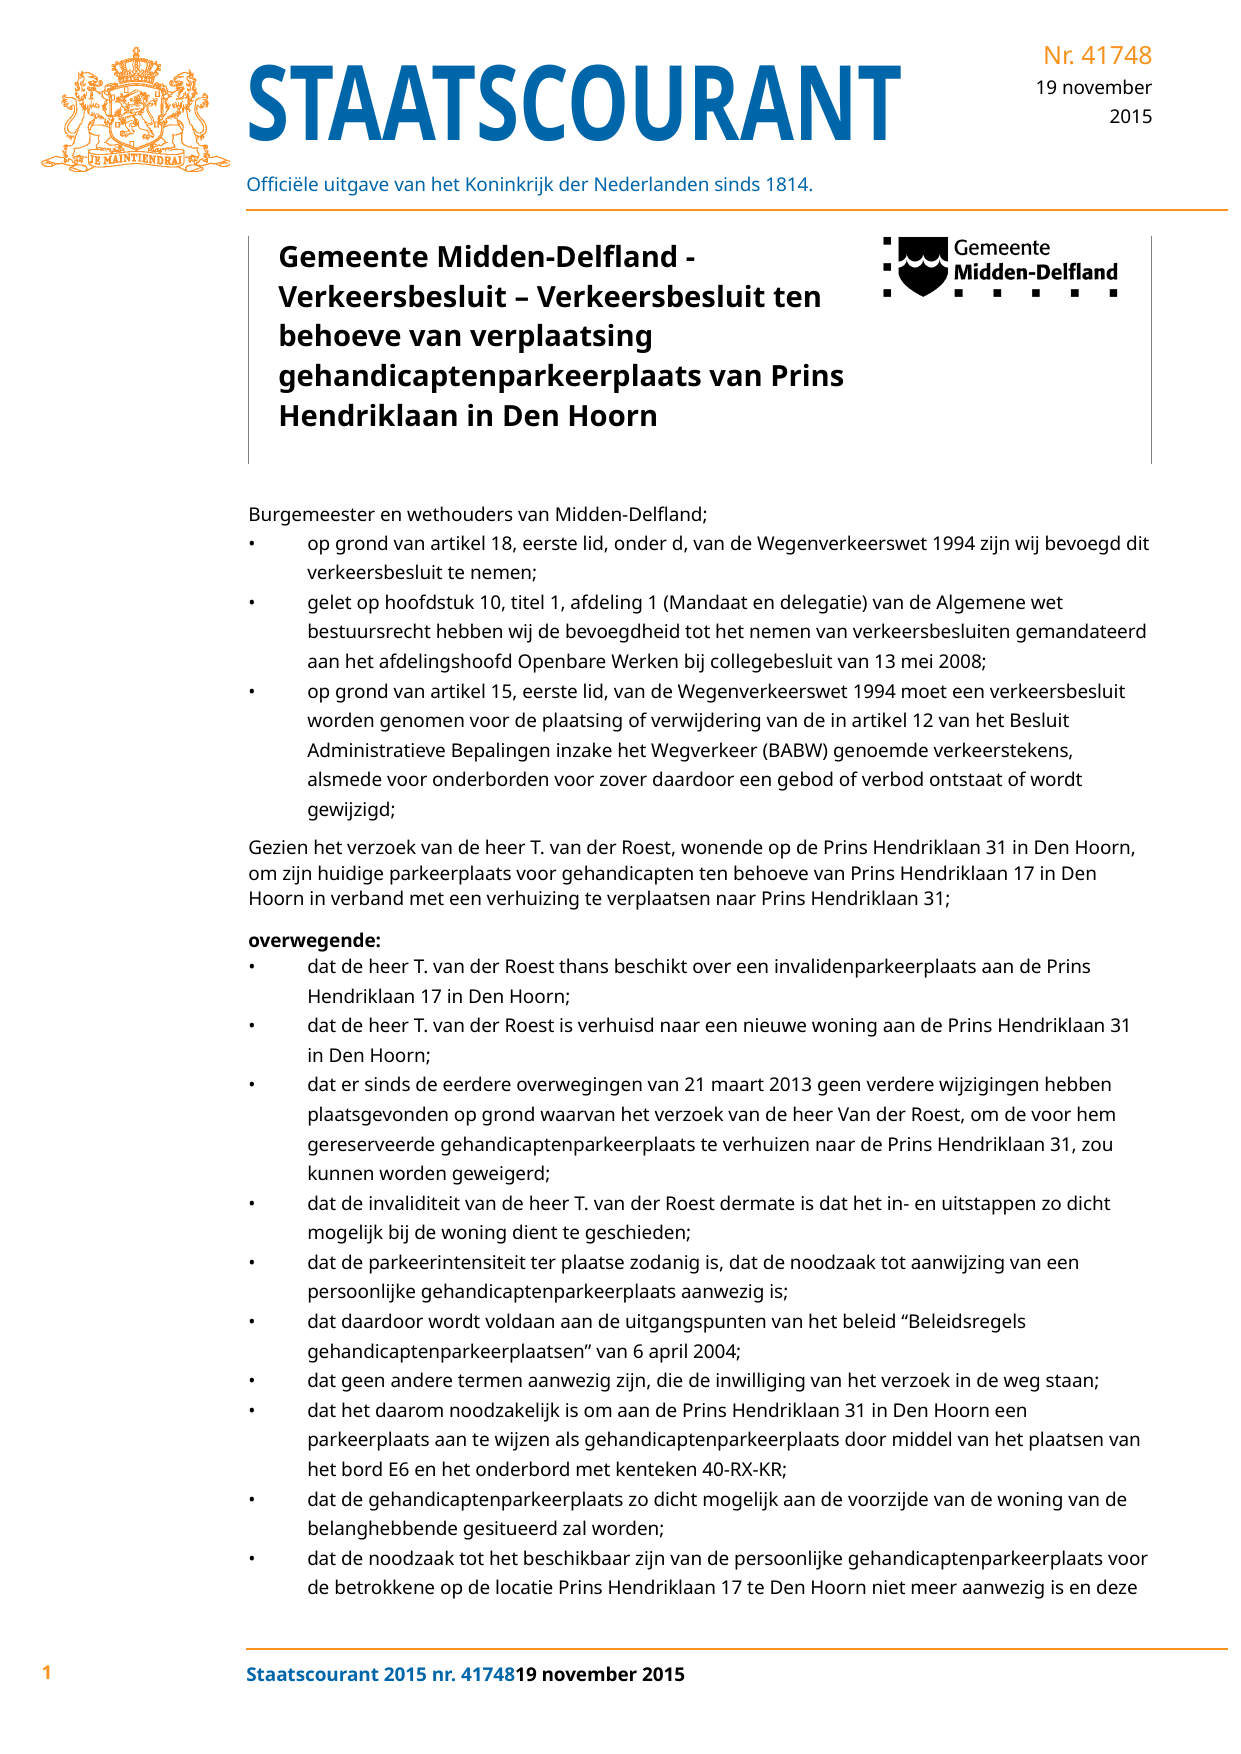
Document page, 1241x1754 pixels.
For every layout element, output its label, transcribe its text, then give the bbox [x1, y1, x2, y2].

text overwegende: [248, 927, 1152, 953]
list dat daardoor wordt voldaan aan de uitgangspunten van het beleid “Beleidsregels gehandicaptenparkeerplaatsen” van 6 april 2004; [248, 1308, 1152, 1363]
list dat er sinds de eerdere overwegingen van 21 maart 2013 geen verdere wijzigingen hebben plaatsgevonden op grond waarvan het verzoek van de heer Van der Roest, om de voor hem gereserveerde gehandicaptenparkeerplaats te verhuizen naar de Prins Hendriklaan 31, zou kunnen worden geweigerd; [248, 1072, 1152, 1186]
text Gezien het verzoek van de heer T. van der Roest, wonende op de Prins Hendriklaan 31 in Den Hoorn, om zijn huidige parkeerplaats voor gehandicapten ten behoeve van Prins Hendriklaan 17 in Den Hoorn in verband met een verhuizing te verplaatsen naar Prins Hendriklaan 31; [248, 834, 1152, 911]
list op grond van artikel 15, eerste lid, van de Wegenverkeerswet 1994 moet een verkeersbesluit worden genomen voor de plaatsing of verwijdering van de in artikel 12 van het Besluit Administratieve Bepalingen inzake het Wegverkeer (BABW) genoemde verkeerstekens, alsmede voor onderborden voor zover daardoor een gebod of verbod ontstaat of wordt gewijzigd; [248, 678, 1152, 822]
list dat de invaliditeit van de heer T. van der Roest dermate is dat het in- en uitstappen zo dicht mogelijk bij de woning dient te geschieden; [248, 1190, 1152, 1245]
picture [41, 47, 231, 172]
list gelet op hoofdstuk 10, titel 1, afdeling 1 (Mandaat en delegatie) van de Algemene wet bestuursrecht hebben wij de bevoegdheid tot het nemen van verkeersbesluiten gemandateerd aan het afdelingshoofd Openbare Werken bij collegebesluit van 13 mei 2008; [248, 589, 1152, 674]
picture [882, 236, 1119, 298]
list dat het daarom noodzakelijk is om aan de Prins Hendriklaan 31 in Den Hoorn een parkeerplaats aan te wijzen als gehandicaptenparkeerplaats door middel van het plaatsen van het bord E6 en het onderbord met kenteken 40-RX-KR; [248, 1397, 1152, 1482]
table_header [850, 236, 1151, 464]
list dat de parkeerintensiteit ter plaatse zodanig is, dat de noodzaak tot aanwijzing van een persoonlijke gehandicaptenparkeerplaats aanwezig is; [248, 1249, 1152, 1304]
list dat de heer T. van der Roest thans beschikt over een invalidenparkeerplaats aan de Prins Hendriklaan 17 in Den Hoorn; [248, 953, 1152, 1008]
list dat geen andere termen aanwezig zijn, die de inwilliging van het verzoek in de weg staan; [248, 1367, 1152, 1393]
list dat de noodzaak tot het beschikbaar zijn van de persoonlijke gehandicaptenparkeerplaats voor de betrokkene op de locatie Prins Hendriklaan 17 te Den Hoorn niet meer aanwezig is en deze [248, 1545, 1152, 1600]
list dat de gehandicaptenparkeerplaats zo dicht mogelijk aan de voorzijde van de woning van de belanghebbende gesitueerd zal worden; [248, 1486, 1152, 1541]
text Burgemeester en wethouders van Midden-Delfland; [248, 502, 1152, 527]
list dat de heer T. van der Roest is verhuisd naar een nieuwe woning aan de Prins Hendriklaan 31 in Den Hoorn; [248, 1012, 1152, 1068]
list op grond van artikel 18, eerste lid, onder d, van de Wegenverkeerswet 1994 zijn wij bevoegd dit verkeersbesluit te nemen; [248, 530, 1152, 585]
table_header Gemeente Midden-Delfland - Verkeersbesluit – Verkeersbesluit ten behoeve van verplaatsing gehandicaptenparkeerplaats van Prins Hendriklaan in Den Hoorn [249, 236, 850, 464]
